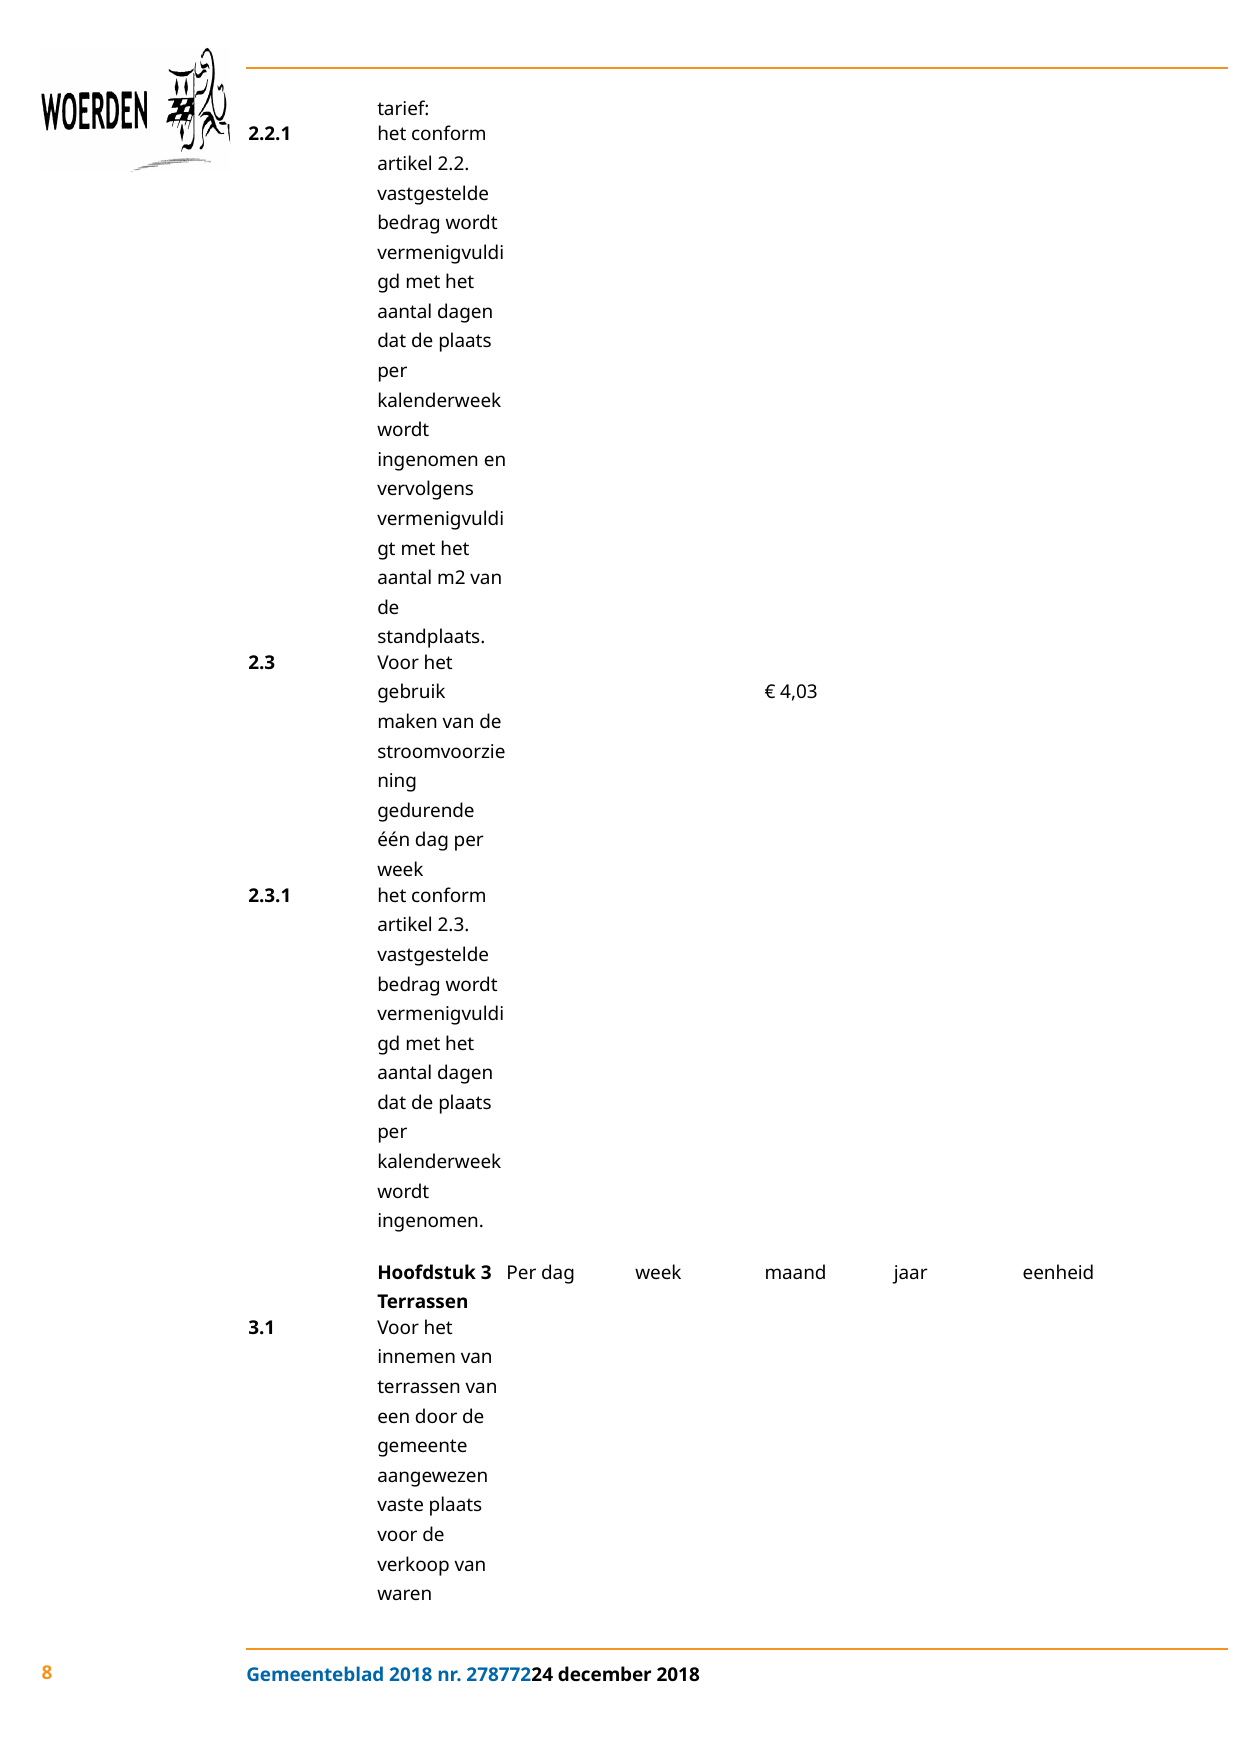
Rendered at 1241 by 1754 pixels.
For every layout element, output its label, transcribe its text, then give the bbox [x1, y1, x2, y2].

table_cell eenheid [1023, 1259, 1152, 1314]
table_cell [1023, 121, 1152, 649]
table_cell [894, 121, 1022, 649]
table_cell [635, 649, 764, 882]
table_cell [894, 882, 1022, 1233]
table_cell [764, 1314, 893, 1606]
table_cell Per dag [506, 1259, 635, 1314]
table_cell 3.1 [248, 1314, 377, 1606]
table_cell [764, 1233, 893, 1259]
table_cell [506, 95, 635, 121]
table_cell [1023, 649, 1152, 882]
table_cell week [635, 1259, 764, 1314]
table_cell Voor het innemen van terrassen van een door de gemeente aangewezen vaste plaats voor de verkoop van waren [377, 1314, 506, 1606]
table_cell [1023, 95, 1152, 121]
table_cell [1023, 1314, 1152, 1606]
table_cell [635, 882, 764, 1233]
table_cell [248, 1259, 377, 1314]
table_cell [764, 95, 893, 121]
table_cell [506, 649, 635, 882]
table_cell [635, 1233, 764, 1259]
table_cell [506, 882, 635, 1233]
table_cell [506, 1233, 635, 1259]
table_cell Hoofdstuk 3 Terrassen [377, 1259, 506, 1314]
table_cell [1023, 882, 1152, 1233]
table_cell 2.3 [248, 649, 377, 882]
table_cell 2.2.1 [248, 121, 377, 649]
table_cell [894, 649, 1022, 882]
table_cell [506, 121, 635, 649]
table_cell [894, 1233, 1022, 1259]
table_cell [506, 1314, 635, 1606]
table_cell [377, 1233, 506, 1259]
table_cell [894, 1314, 1022, 1606]
table_cell [1023, 1233, 1152, 1259]
table_cell maand [764, 1259, 893, 1314]
table_cell [764, 882, 893, 1233]
table_cell tarief: [377, 95, 506, 121]
table_cell [248, 1233, 377, 1259]
table_cell [764, 121, 893, 649]
table_cell het conform artikel 2.2. vastgestelde bedrag wordt vermenigvuldigd met het aantal dagen dat de plaats per kalenderweek wordt ingenomen en vervolgens vermenigvuldigt met het aantal m2 van de standplaats. [377, 121, 506, 649]
table_cell € 4,03 [764, 649, 893, 882]
table_cell [635, 1314, 764, 1606]
table_cell [635, 121, 764, 649]
table_cell [248, 95, 377, 121]
table_cell Voor het gebruik maken van de stroomvoorziening gedurende één dag per week [377, 649, 506, 882]
table_cell [635, 95, 764, 121]
table_cell [894, 95, 1022, 121]
table_cell het conform artikel 2.3. vastgestelde bedrag wordt vermenigvuldigd met het aantal dagen dat de plaats per kalenderweek wordt ingenomen. [377, 882, 506, 1233]
table_cell jaar [894, 1259, 1022, 1314]
table_cell 2.3.1 [248, 882, 377, 1233]
picture [41, 47, 231, 172]
